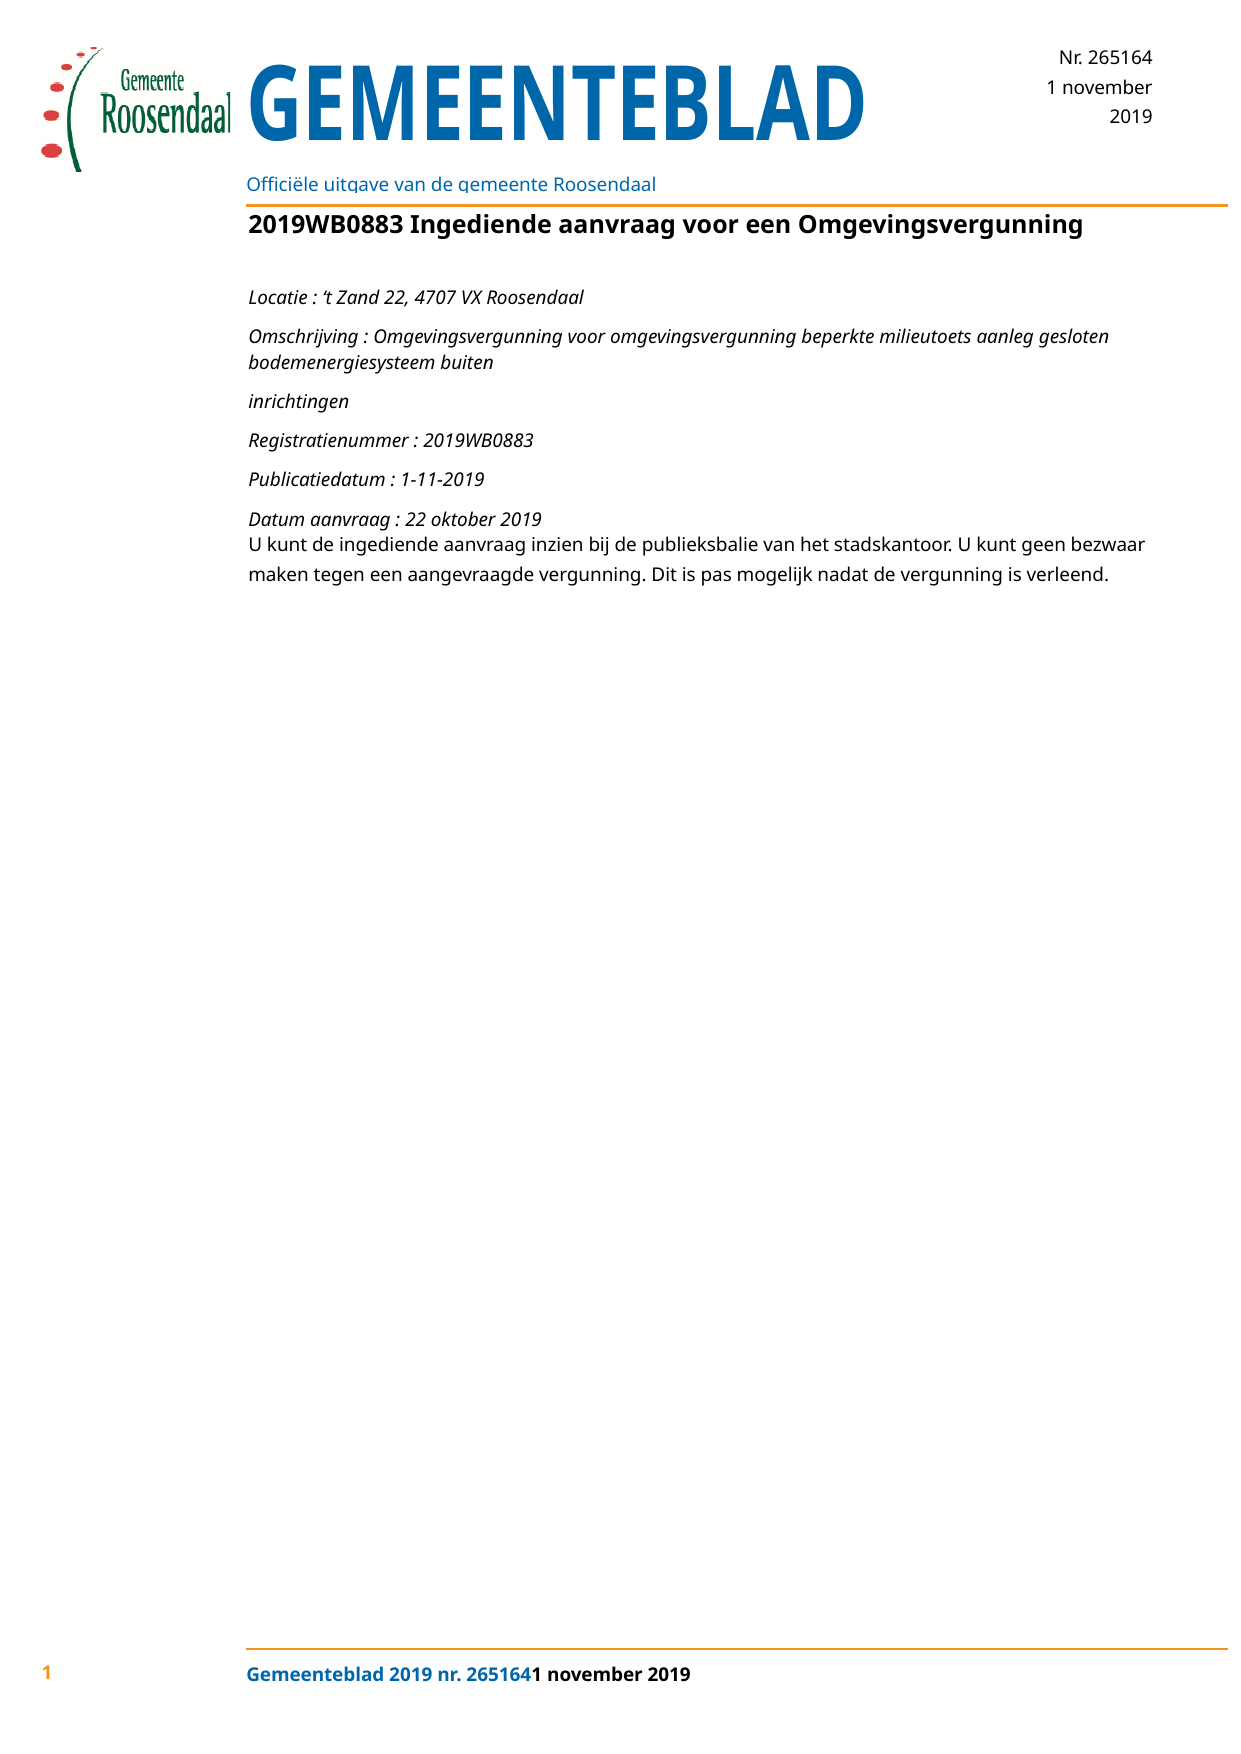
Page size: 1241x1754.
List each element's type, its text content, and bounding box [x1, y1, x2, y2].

text Datum aanvraag : 22 oktober 2019 [248, 506, 1152, 532]
text inrichtingen [248, 388, 1152, 414]
text Omschrijving : Omgevingsvergunning voor omgevingsvergunning beperkte milieutoets aanleg gesloten bodemenergiesysteem buiten [248, 323, 1152, 374]
text U kunt de ingediende aanvraag inzien bij de publieksbalie van het stadskantoor. U kunt geen bezwaar maken tegen een aangevraagde vergunning. Dit is pas mogelijk nadat de vergunning is verleend. [248, 532, 1152, 587]
text Registratienummer : 2019WB0883 [248, 427, 1152, 453]
text Publicatiedatum : 1-11-2019 [248, 467, 1152, 492]
picture [41, 47, 231, 172]
text Locatie : ‘t Zand 22, 4707 VX Roosendaal [248, 284, 1152, 309]
text 2019WB0883 Ingediende aanvraag voor een Omgevingsvergunning [248, 207, 1152, 241]
